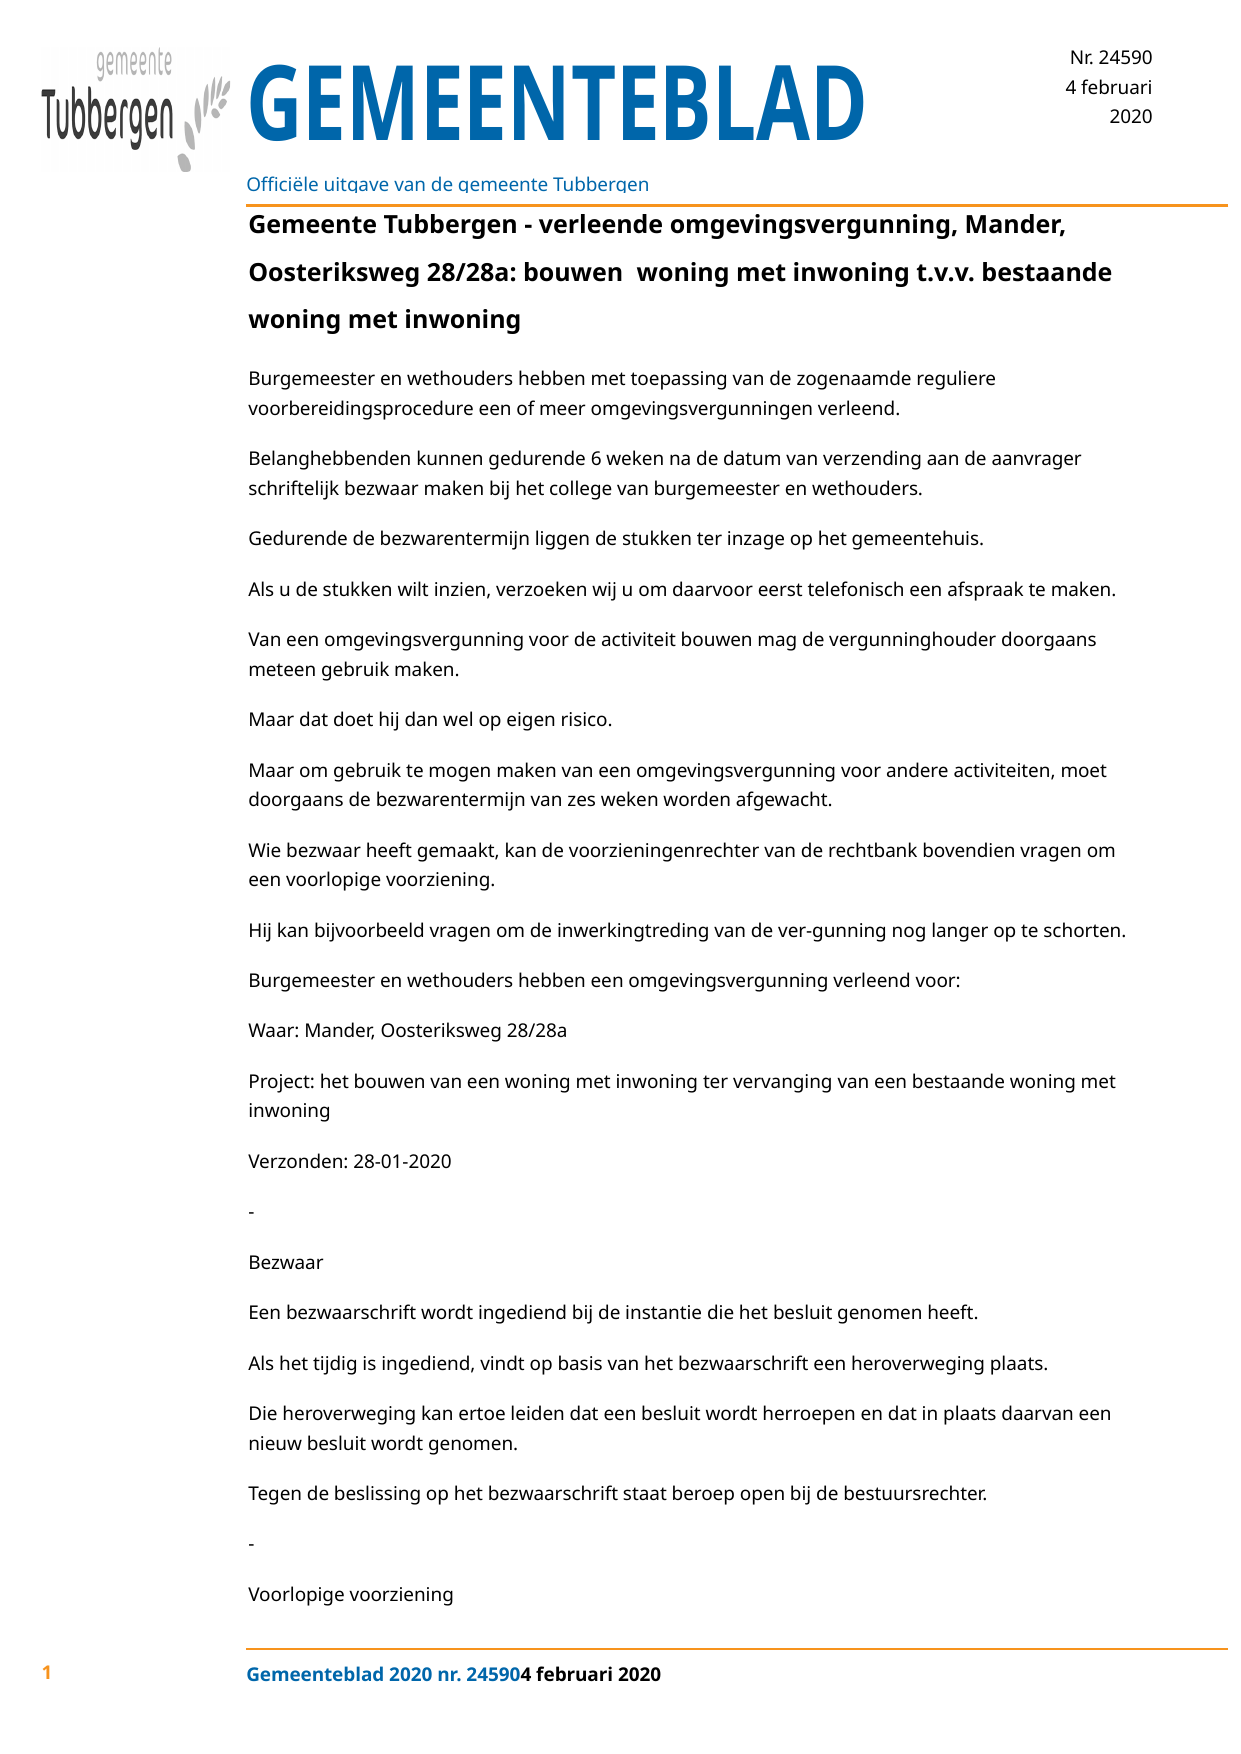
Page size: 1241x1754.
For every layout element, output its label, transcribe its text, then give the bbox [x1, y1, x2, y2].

text Waar: Mander, Oosteriksweg 28/28a [248, 1018, 1152, 1043]
text Maar dat doet hij dan wel op eigen risico. [248, 706, 1152, 732]
text Burgemeester en wethouders hebben met toepassing van de zogenaamde reguliere voorbereidingsprocedure een of meer omgevingsvergunningen verleend. [248, 366, 1152, 421]
text - [248, 1531, 1152, 1556]
text Wie bezwaar heeft gemaakt, kan de voorzieningenrechter van de rechtbank bovendien vragen om een voorlopige voorziening. [248, 837, 1152, 892]
text Als u de stukken wilt inzien, verzoeken wij u om daarvoor eerst telefonisch een afspraak te maken. [248, 576, 1152, 602]
text Bezwaar [248, 1249, 1152, 1274]
text Die heroverweging kan ertoe leiden dat een besluit wordt herroepen en dat in plaats daarvan een nieuw besluit wordt genomen. [248, 1400, 1152, 1455]
text Van een omgevingsvergunning voor de activiteit bouwen mag de vergunninghouder doorgaans meteen gebruik maken. [248, 626, 1152, 682]
text Hij kan bijvoorbeeld vragen om de inwerkingtreding van de ver-gunning nog langer op te schorten. [248, 917, 1152, 942]
text Tegen de beslissing op het bezwaarschrift staat beroep open bij de bestuursrechter. [248, 1480, 1152, 1506]
text Maar om gebruik te mogen maken van een omgevingsvergunning voor andere activiteiten, moet doorgaans de bezwarentermijn van zes weken worden afgewacht. [248, 757, 1152, 812]
picture [41, 47, 231, 172]
text Gemeente Tubbergen - verleende omgevingsvergunning, Mander, Oosteriksweg 28/28a: bouwen woning met inwoning t.v.v. bestaande woning met inwoning [248, 207, 1152, 336]
text Belanghebbenden kunnen gedurende 6 weken na de datum van verzending aan de aanvrager schriftelijk bezwaar maken bij het college van burgemeester en wethouders. [248, 446, 1152, 501]
text Verzonden: 28-01-2020 [248, 1148, 1152, 1174]
text - [248, 1198, 1152, 1224]
text Als het tijdig is ingediend, vindt op basis van het bezwaarschrift een heroverweging plaats. [248, 1350, 1152, 1375]
text Project: het bouwen van een woning met inwoning ter vervanging van een bestaande woning met inwoning [248, 1068, 1152, 1123]
text Voorlopige voorziening [248, 1581, 1152, 1607]
text Burgemeester en wethouders hebben een omgevingsvergunning verleend voor: [248, 967, 1152, 993]
text Gedurende de bezwarentermijn liggen de stukken ter inzage op het gemeentehuis. [248, 526, 1152, 551]
text Een bezwaarschrift wordt ingediend bij de instantie die het besluit genomen heeft. [248, 1299, 1152, 1325]
